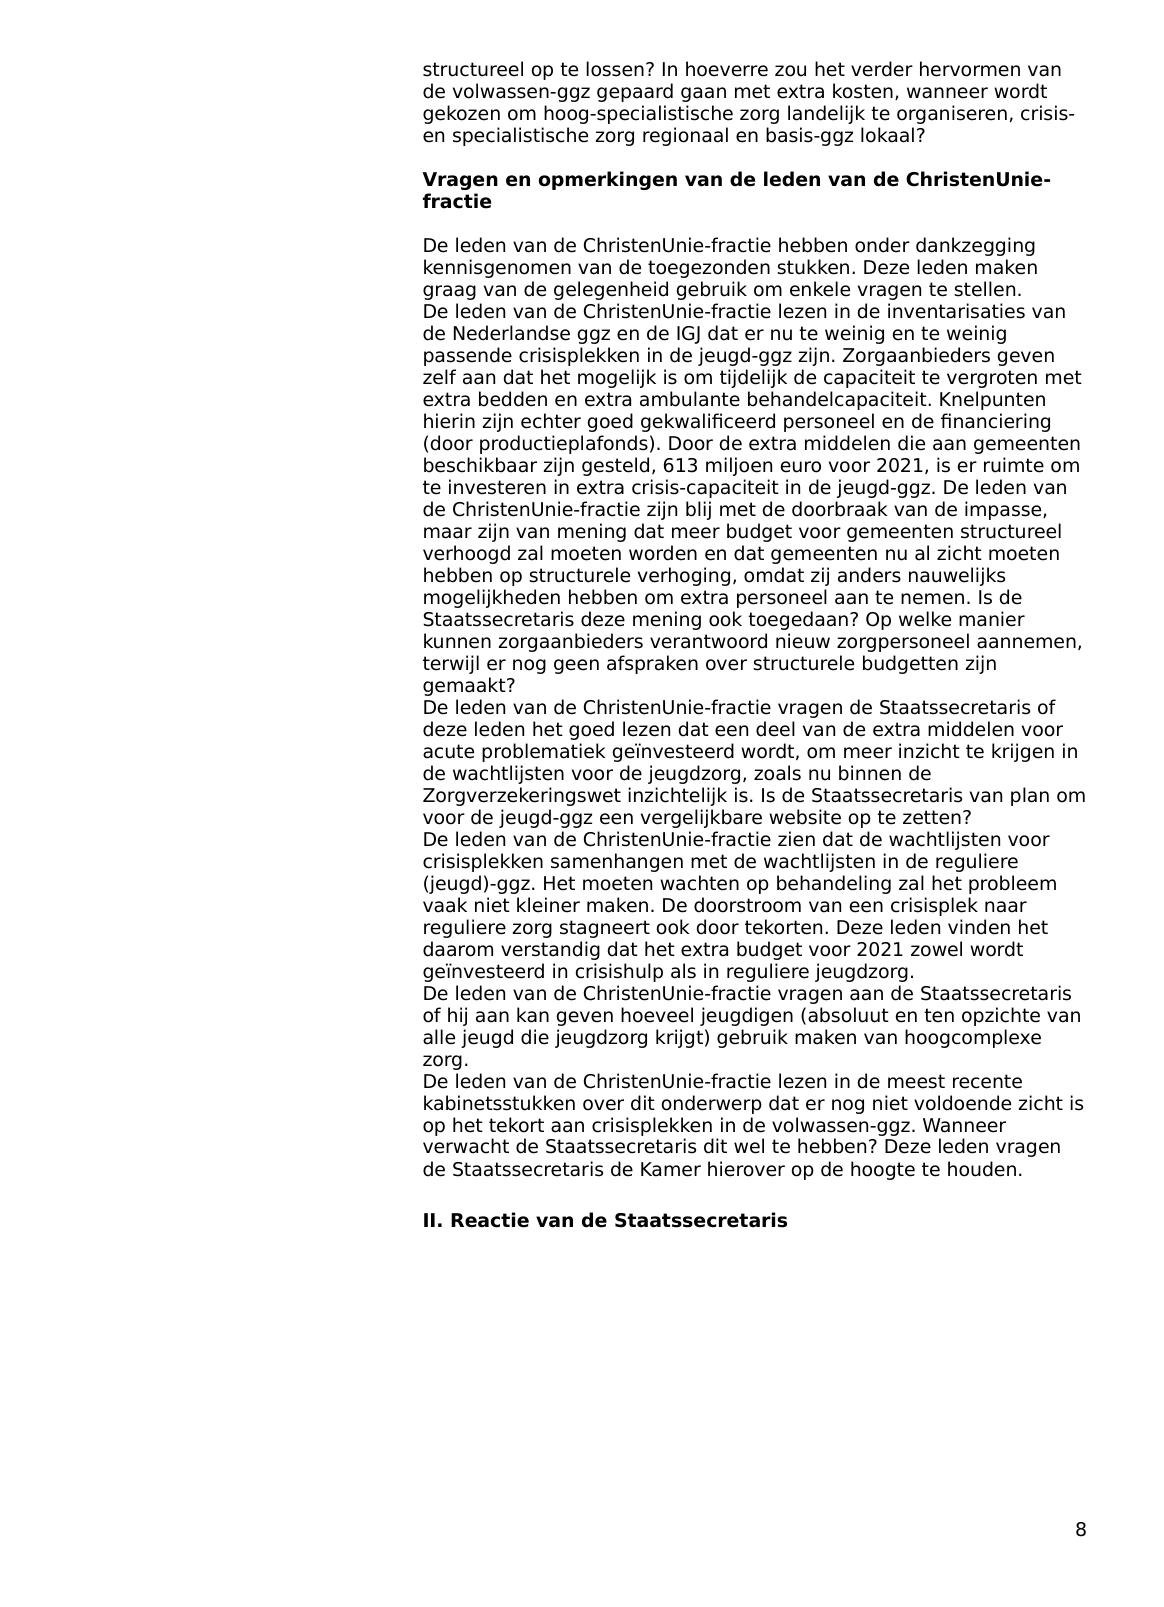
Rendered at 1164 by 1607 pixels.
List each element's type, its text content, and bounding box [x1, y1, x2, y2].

text De leden van de ChristenUnie-fractie hebben onder dankzegging kennisgenomen van de toegezonden stukken. Deze leden maken graag van de gelegenheid gebruik om enkele vragen te stellen. [422, 235, 1087, 301]
text De leden van de ChristenUnie-fractie lezen in de meest recente kabinetsstukken over dit onderwerp dat er nog niet voldoende zicht is op het tekort aan crisisplekken in de volwassen-ggz. Wanneer verwacht de Staatssecretaris dit wel te hebben? Deze leden vragen de Staatssecretaris de Kamer hierover op de hoogte te houden. [422, 1071, 1087, 1180]
subtitle II. Reactie van de Staatssecretaris [422, 1210, 1087, 1232]
text De leden van de ChristenUnie-fractie lezen in de inventarisaties van de Nederlandse ggz en de IGJ dat er nu te weinig en te weinig passende crisisplekken in de jeugd-ggz zijn. Zorgaanbieders geven zelf aan dat het mogelijk is om tijdelijk de capaciteit te vergroten met extra bedden en extra ambulante behandelcapaciteit. Knelpunten hierin zijn echter goed gekwalificeerd personeel en de financiering (door productieplafonds). Door de extra middelen die aan gemeenten beschikbaar zijn gesteld, 613 miljoen euro voor 2021, is er ruimte om te investeren in extra crisis-capaciteit in de jeugd-ggz. De leden van de ChristenUnie-fractie zijn blij met de doorbraak van de impasse, maar zijn van mening dat meer budget voor gemeenten structureel verhoogd zal moeten worden en dat gemeenten nu al zicht moeten hebben op structurele verhoging, omdat zij anders nauwelijks mogelijkheden hebben om extra personeel aan te nemen. Is de Staatssecretaris deze mening ook toegedaan? Op welke manier kunnen zorgaanbieders verantwoord nieuw zorgpersoneel aannemen, terwijl er nog geen afspraken over structurele budgetten zijn gemaakt? [422, 301, 1087, 697]
text De leden van de ChristenUnie-fractie vragen de Staatssecretaris of deze leden het goed lezen dat een deel van de extra middelen voor acute problematiek geïnvesteerd wordt, om meer inzicht te krijgen in de wachtlijsten voor de jeugdzorg, zoals nu binnen de Zorgverzekeringswet inzichtelijk is. Is de Staatssecretaris van plan om voor de jeugd-ggz een vergelijkbare website op te zetten? [422, 697, 1087, 829]
subtitle Vragen en opmerkingen van de leden van de ChristenUnie-fractie [422, 169, 1087, 213]
text De leden van de ChristenUnie-fractie zien dat de wachtlijsten voor crisisplekken samenhangen met de wachtlijsten in de reguliere (jeugd)-ggz. Het moeten wachten op behandeling zal het probleem vaak niet kleiner maken. De doorstroom van een crisisplek naar reguliere zorg stagneert ook door tekorten. Deze leden vinden het daarom verstandig dat het extra budget voor 2021 zowel wordt geïnvesteerd in crisishulp als in reguliere jeugdzorg. [422, 829, 1087, 983]
text structureel op te lossen? In hoeverre zou het verder hervormen van de volwassen-ggz gepaard gaan met extra kosten, wanneer wordt gekozen om hoog-specialistische zorg landelijk te organiseren, crisis- en specialistische zorg regionaal en basis-ggz lokaal? [422, 59, 1087, 147]
text De leden van de ChristenUnie-fractie vragen aan de Staatssecretaris of hij aan kan geven hoeveel jeugdigen (absoluut en ten opzichte van alle jeugd die jeugdzorg krijgt) gebruik maken van hoogcomplexe zorg. [422, 983, 1087, 1071]
